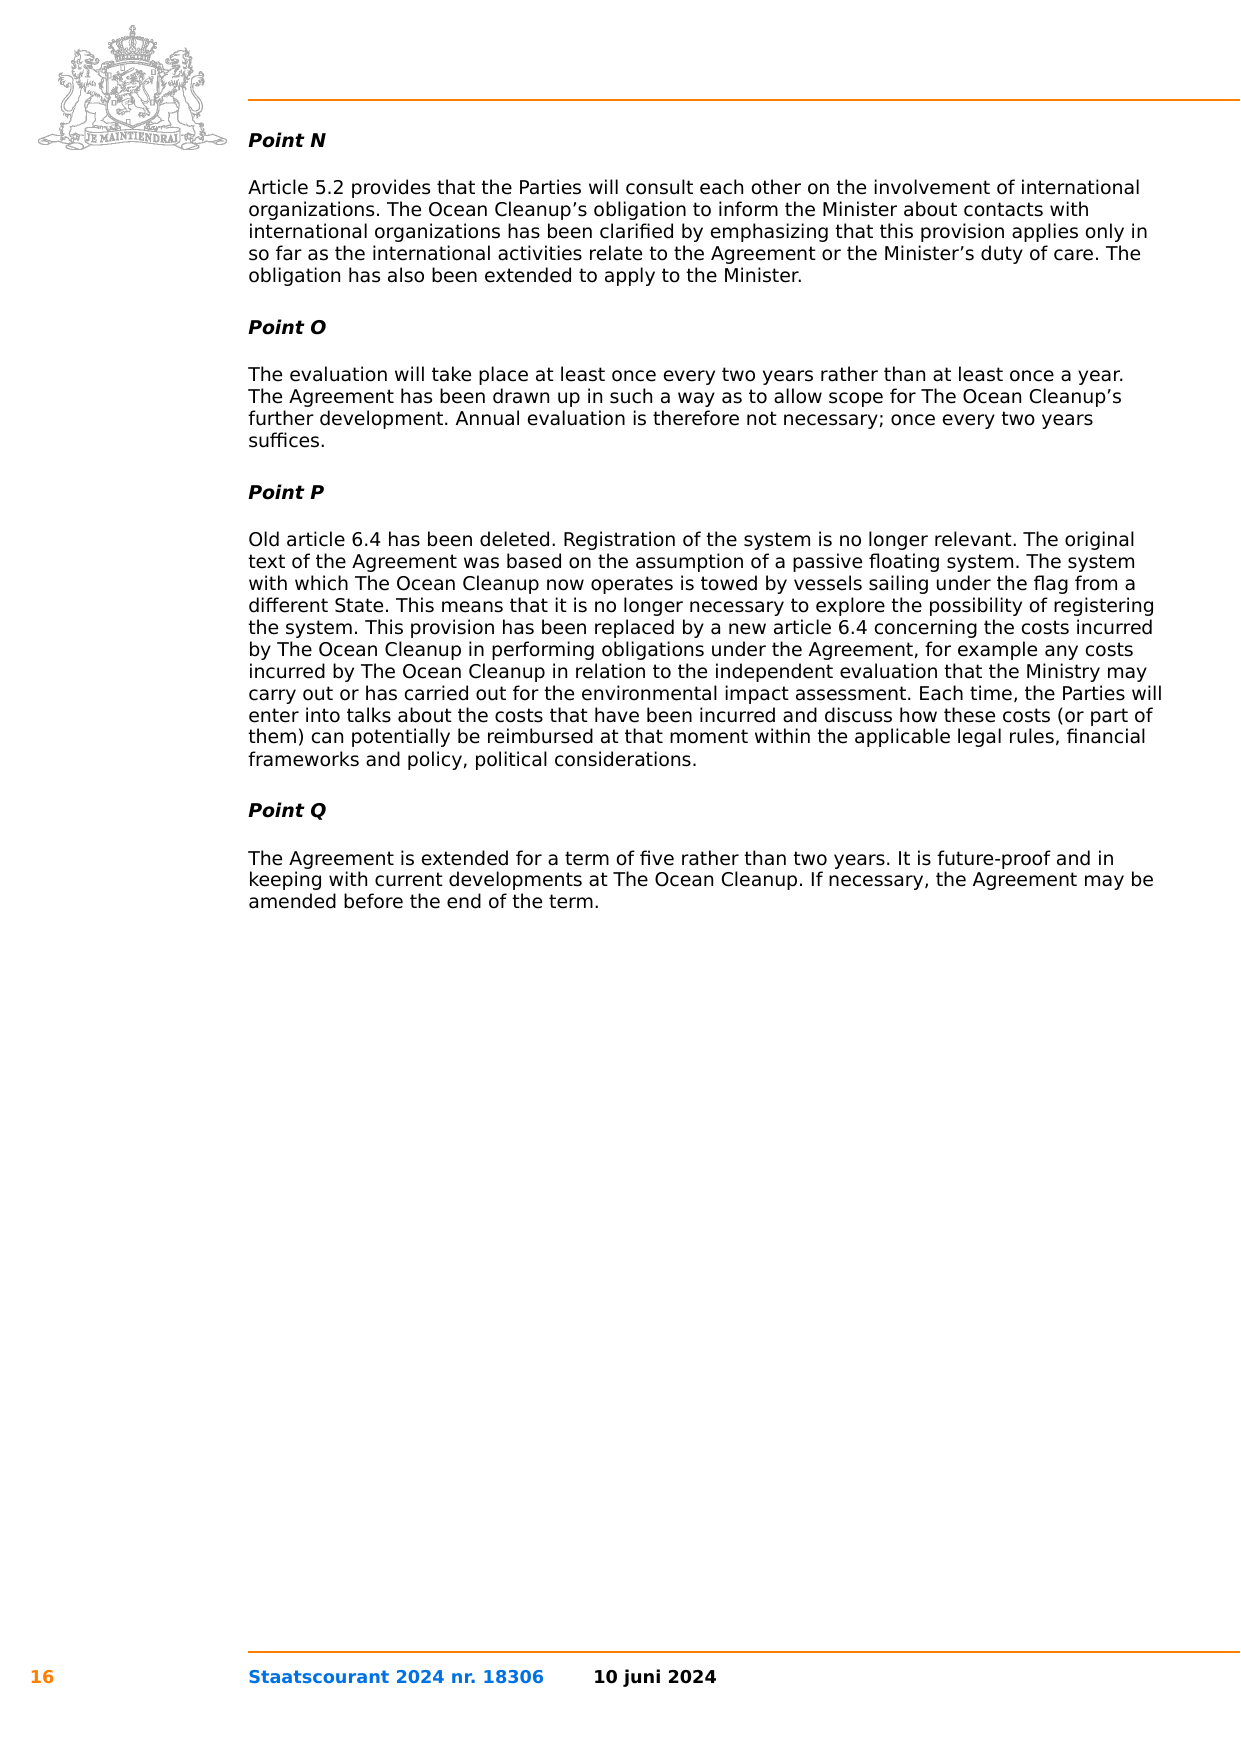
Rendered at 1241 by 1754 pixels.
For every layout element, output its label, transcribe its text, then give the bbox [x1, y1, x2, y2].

text The evaluation will take place at least once every two years rather than at least once a year. The Agreement has been drawn up in such a way as to allow scope for The Ocean Cleanup’s further development. Annual evaluation is therefore not necessary; once every two years suffices. [248, 364, 1163, 452]
picture [38, 25, 227, 150]
subtitle Point N [248, 130, 1163, 152]
text The Agreement is extended for a term of five rather than two years. It is future-proof and in keeping with current developments at The Ocean Cleanup. If necessary, the Agreement may be amended before the end of the term. [248, 847, 1163, 913]
text Old article 6.4 has been deleted. Registration of the system is no longer relevant. The original text of the Agreement was based on the assumption of a passive floating system. The system with which The Ocean Cleanup now operates is towed by vessels sailing under the flag from a different State. This means that it is no longer necessary to explore the possibility of registering the system. This provision has been replaced by a new article 6.4 concerning the costs incurred by The Ocean Cleanup in performing obligations under the Agreement, for example any costs incurred by The Ocean Cleanup in relation to the independent evaluation that the Ministry may carry out or has carried out for the environmental impact assessment. Each time, the Parties will enter into talks about the costs that have been incurred and discuss how these costs (or part of them) can potentially be reimbursed at that moment within the applicable legal rules, financial frameworks and policy, political considerations. [248, 529, 1163, 770]
subtitle Point O [248, 317, 1163, 339]
subtitle Point P [248, 482, 1163, 504]
subtitle Point Q [248, 800, 1163, 822]
text Article 5.2 provides that the Parties will consult each other on the involvement of international organizations. The Ocean Cleanup’s obligation to inform the Minister about contacts with international organizations has been clarified by emphasizing that this provision applies only in so far as the international activities relate to the Agreement or the Minister’s duty of care. The obligation has also been extended to apply to the Minister. [248, 177, 1163, 287]
